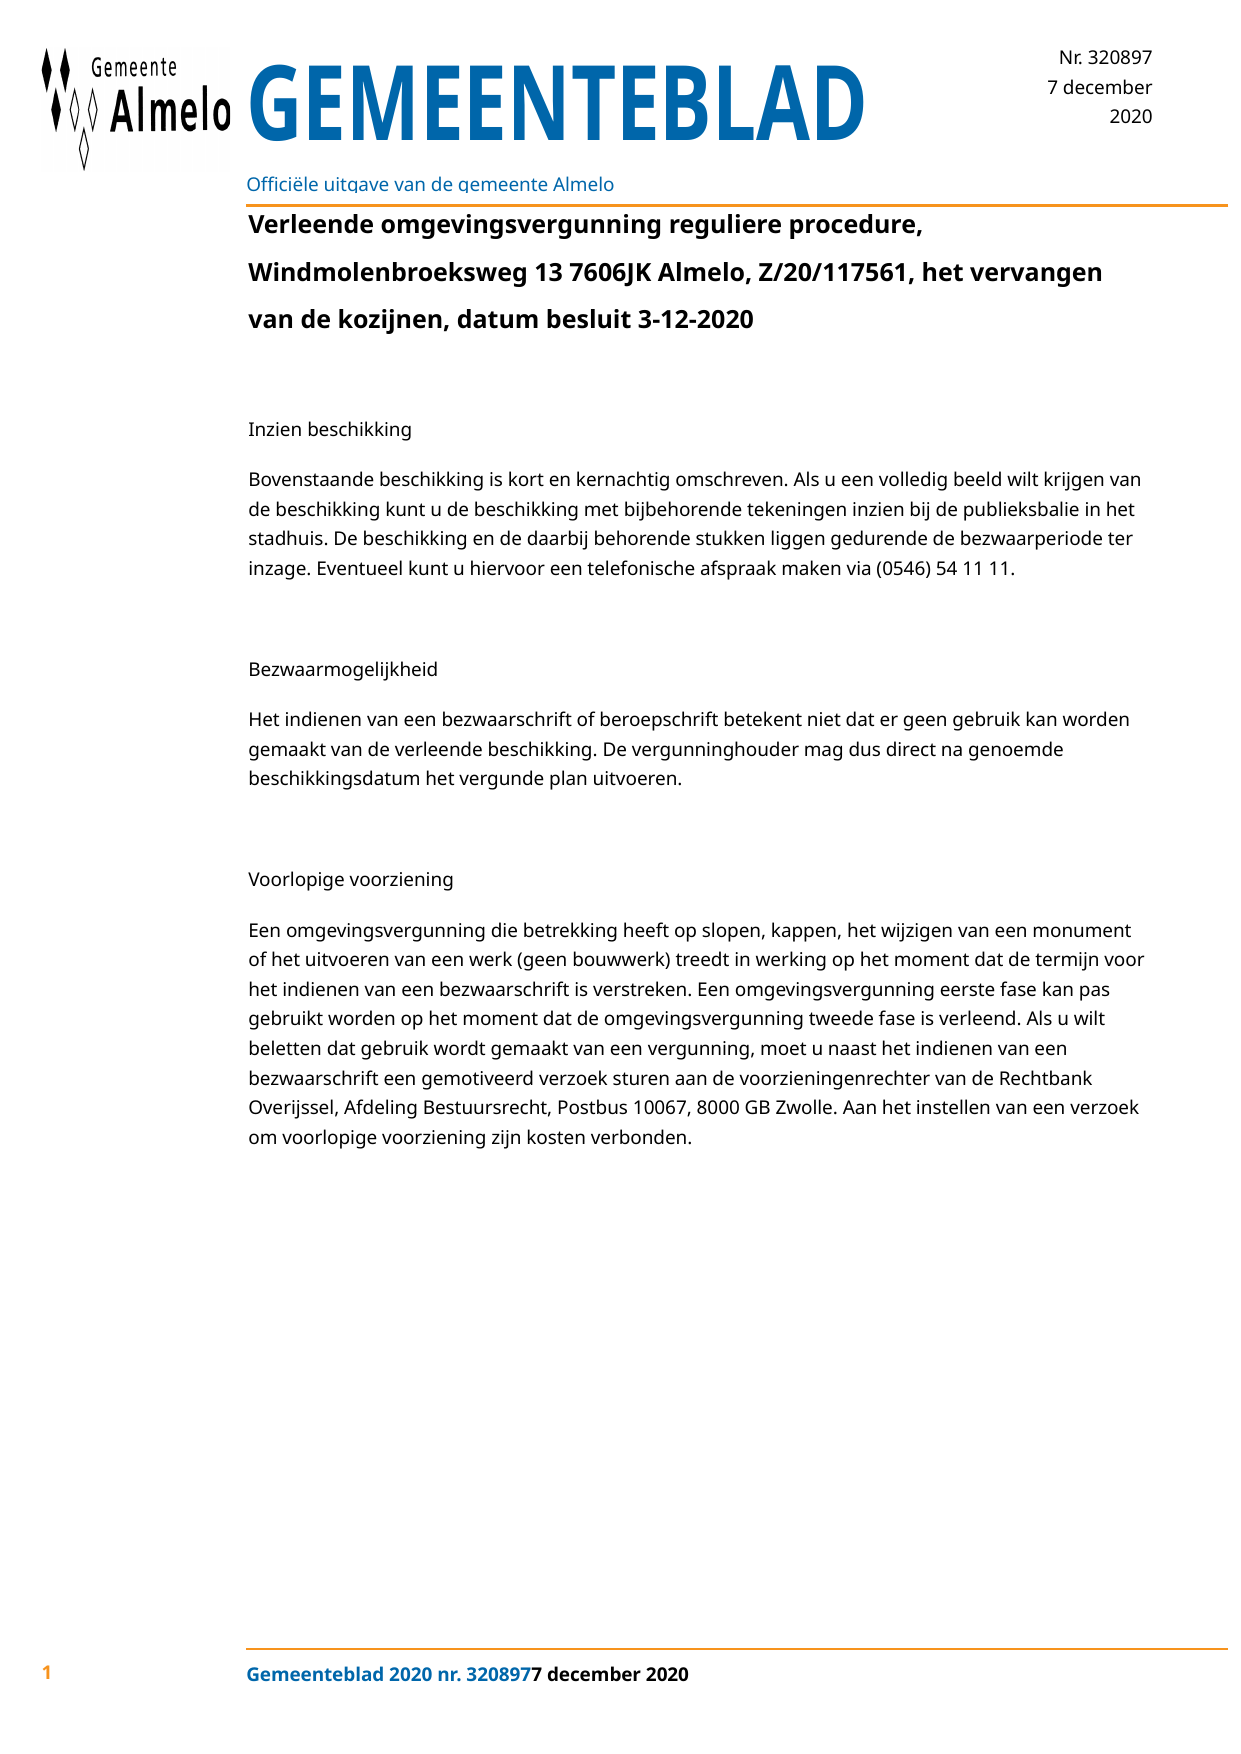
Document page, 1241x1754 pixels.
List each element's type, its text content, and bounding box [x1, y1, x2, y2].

text Het indienen van een bezwaarschrift of beroepschrift betekent niet dat er geen gebruik kan worden gemaakt van de verleende beschikking. De vergunninghouder mag dus direct na genoemde beschikkingsdatum het vergunde plan uitvoeren. [248, 706, 1152, 791]
text Een omgevingsvergunning die betrekking heeft op slopen, kappen, het wijzigen van een monument of het uitvoeren van een werk (geen bouwwerk) treedt in werking op het moment dat de termijn voor het indienen van een bezwaarschrift is verstreken. Een omgevingsvergunning eerste fase kan pas gebruikt worden op het moment dat de omgevingsvergunning tweede fase is verleend. Als u wilt beletten dat gebruik wordt gemaakt van een vergunning, moet u naast het indienen van een bezwaarschrift een gemotiveerd verzoek sturen aan de voorzieningenrechter van de Rechtbank Overijssel, Afdeling Bestuursrecht, Postbus 10067, 8000 GB Zwolle. Aan het instellen van een verzoek om voorlopige voorziening zijn kosten verbonden. [248, 917, 1152, 1149]
text Bezwaarmogelijkheid [248, 656, 1152, 682]
text Voorlopige voorziening [248, 866, 1152, 892]
picture [41, 47, 231, 172]
text Verleende omgevingsvergunning reguliere procedure, Windmolenbroeksweg 13 7606JK Almelo, Z/20/117561, het vervangen van de kozijnen, datum besluit 3-12-2020 [248, 207, 1152, 336]
text Bovenstaande beschikking is kort en kernachtig omschreven. Als u een volledig beeld wilt krijgen van de beschikking kunt u de beschikking met bijbehorende tekeningen inzien bij de publieksbalie in het stadhuis. De beschikking en de daarbij behorende stukken liggen gedurende de bezwaarperiode ter inzage. Eventueel kunt u hiervoor een telefonische afspraak maken via (0546) 54 11 11. [248, 466, 1152, 581]
text Inzien beschikking [248, 416, 1152, 442]
